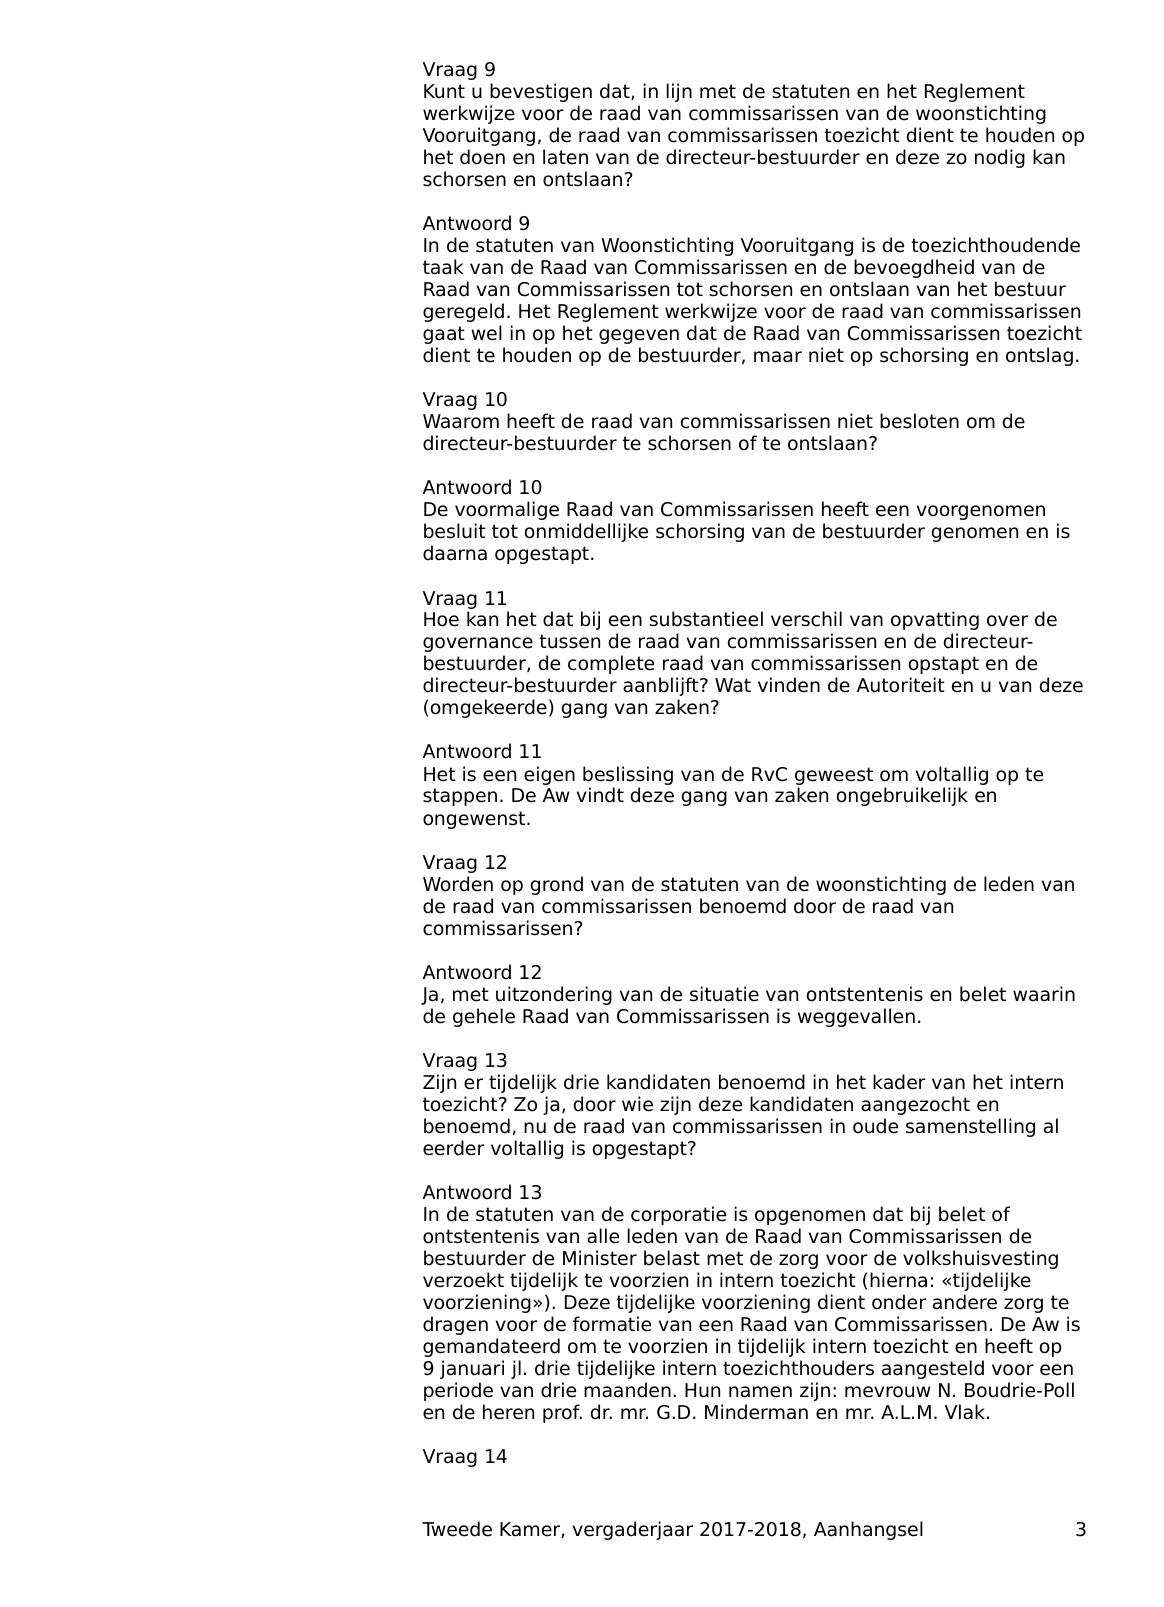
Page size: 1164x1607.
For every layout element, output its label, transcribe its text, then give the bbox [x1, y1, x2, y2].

text In de statuten van Woonstichting Vooruitgang is de toezichthoudende taak van de Raad van Commissarissen en de bevoegdheid van de Raad van Commissarissen tot schorsen en ontslaan van het bestuur geregeld. Het Reglement werkwijze voor de raad van commissarissen gaat wel in op het gegeven dat de Raad van Commissarissen toezicht dient te houden op de bestuurder, maar niet op schorsing en ontslag. [422, 235, 1087, 367]
text Vraag 9 [422, 59, 1087, 81]
text Vraag 14 [422, 1446, 1087, 1468]
text Antwoord 12 [422, 962, 1087, 984]
text Ja, met uitzondering van de situatie van ontstentenis en belet waarin de gehele Raad van Commissarissen is weggevallen. [422, 984, 1087, 1028]
text Kunt u bevestigen dat, in lijn met de statuten en het Reglement werkwijze voor de raad van commissarissen van de woonstichting Vooruitgang, de raad van commissarissen toezicht dient te houden op het doen en laten van de directeur-bestuurder en deze zo nodig kan schorsen en ontslaan? [422, 81, 1087, 191]
text Vraag 13 [422, 1050, 1087, 1072]
text De voormalige Raad van Commissarissen heeft een voorgenomen besluit tot onmiddellijke schorsing van de bestuurder genomen en is daarna opgestapt. [422, 499, 1087, 565]
text Zijn er tijdelijk drie kandidaten benoemd in het kader van het intern toezicht? Zo ja, door wie zijn deze kandidaten aangezocht en benoemd, nu de raad van commissarissen in oude samenstelling al eerder voltallig is opgestapt? [422, 1072, 1087, 1160]
text Hoe kan het dat bij een substantieel verschil van opvatting over de governance tussen de raad van commissarissen en de directeur-bestuurder, de complete raad van commissarissen opstapt en de directeur-bestuurder aanblijft? Wat vinden de Autoriteit en u van deze (omgekeerde) gang van zaken? [422, 609, 1087, 719]
text Antwoord 9 [422, 213, 1087, 235]
text Worden op grond van de statuten van de woonstichting de leden van de raad van commissarissen benoemd door de raad van commissarissen? [422, 873, 1087, 939]
text Antwoord 13 [422, 1182, 1087, 1204]
text Vraag 10 [422, 389, 1087, 411]
text Het is een eigen beslissing van de RvC geweest om voltallig op te stappen. De Aw vindt deze gang van zaken ongebruikelijk en ongewenst. [422, 763, 1087, 829]
text Waarom heeft de raad van commissarissen niet besloten om de directeur-bestuurder te schorsen of te ontslaan? [422, 411, 1087, 455]
text Vraag 11 [422, 587, 1087, 609]
text Antwoord 10 [422, 477, 1087, 499]
text In de statuten van de corporatie is opgenomen dat bij belet of ontstentenis van alle leden van de Raad van Commissarissen de bestuurder de Minister belast met de zorg voor de volkshuisvesting verzoekt tijdelijk te voorzien in intern toezicht (hierna: «tijdelijke voorziening»). Deze tijdelijke voorziening dient onder andere zorg te dragen voor de formatie van een Raad van Commissarissen. De Aw is gemandateerd om te voorzien in tijdelijk intern toezicht en heeft op 9 januari jl. drie tijdelijke intern toezichthouders aangesteld voor een periode van drie maanden. Hun namen zijn: mevrouw N. Boudrie-Poll en de heren prof. dr. mr. G.D. Minderman en mr. A.L.M. Vlak. [422, 1204, 1087, 1424]
text Antwoord 11 [422, 741, 1087, 763]
text Vraag 12 [422, 852, 1087, 873]
